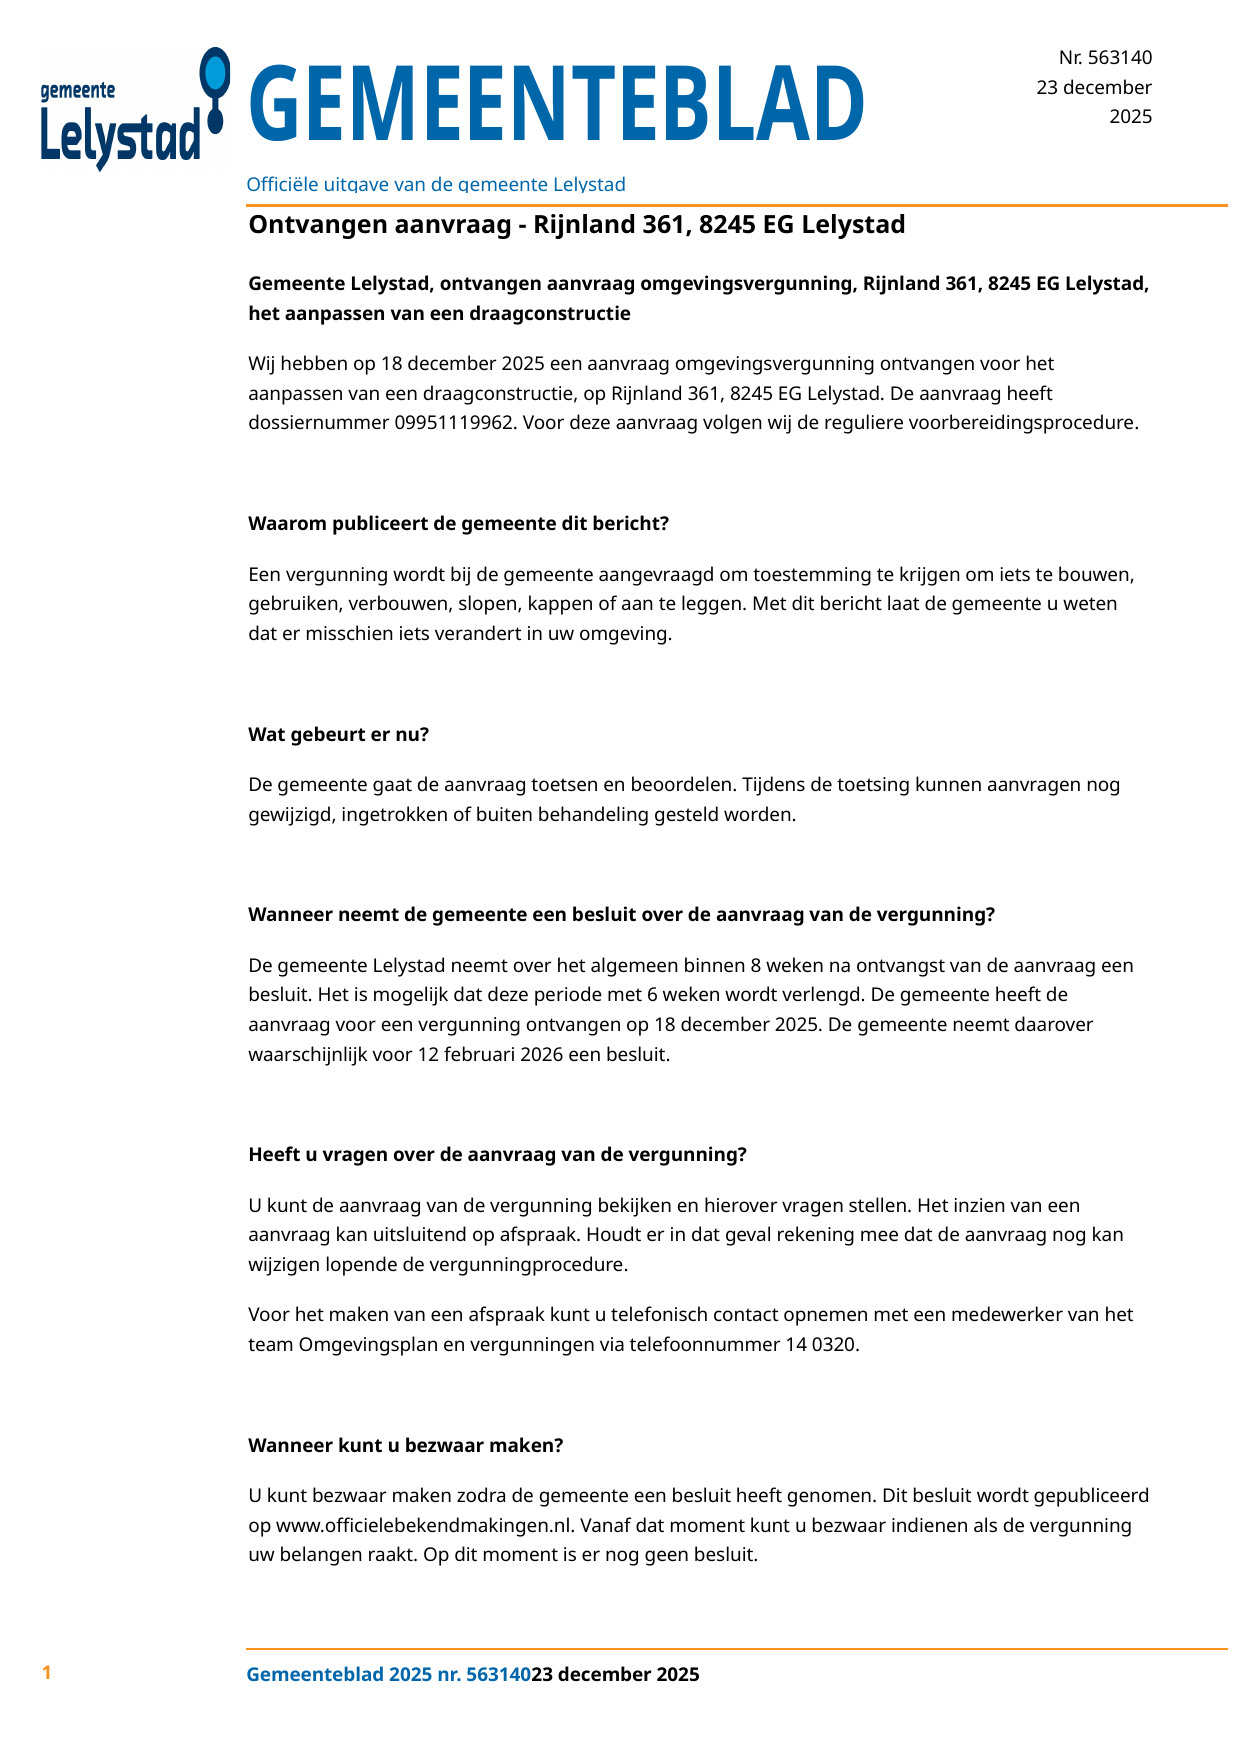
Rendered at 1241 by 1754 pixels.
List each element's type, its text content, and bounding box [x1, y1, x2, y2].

text Heeft u vragen over de aanvraag van de vergunning? [248, 1142, 1152, 1167]
text U kunt de aanvraag van de vergunning bekijken en hierover vragen stellen. Het inzien van een aanvraag kan uitsluitend op afspraak. Houdt er in dat geval rekening mee dat de aanvraag nog kan wijzigen lopende de vergunningprocedure. [248, 1192, 1152, 1277]
text U kunt bezwaar maken zodra de gemeente een besluit heeft genomen. Dit besluit wordt gepubliceerd op www.officielebekendmakingen.nl. Vanaf dat moment kunt u bezwaar indienen als de vergunning uw belangen raakt. Op dit moment is er nog geen besluit. [248, 1482, 1152, 1567]
text Voor het maken van een afspraak kunt u telefonisch contact opnemen met een medewerker van het team Omgevingsplan en vergunningen via telefoonnummer 14 0320. [248, 1302, 1152, 1357]
text De gemeente Lelystad neemt over het algemeen binnen 8 weken na ontvangst van de aanvraag een besluit. Het is mogelijk dat deze periode met 6 weken wordt verlengd. De gemeente heeft de aanvraag voor een vergunning ontvangen op 18 december 2025. De gemeente neemt daarover waarschijnlijk voor 12 februari 2026 een besluit. [248, 952, 1152, 1066]
text De gemeente gaat de aanvraag toetsen en beoordelen. Tijdens de toetsing kunnen aanvragen nog gewijzigd, ingetrokken of buiten behandeling gesteld worden. [248, 771, 1152, 826]
text Wanneer neemt de gemeente een besluit over de aanvraag van de vergunning? [248, 902, 1152, 927]
text Een vergunning wordt bij de gemeente aangevraagd om toestemming te krijgen om iets te bouwen, gebruiken, verbouwen, slopen, kappen of aan te leggen. Met dit bericht laat de gemeente u weten dat er misschien iets verandert in uw omgeving. [248, 561, 1152, 646]
text Ontvangen aanvraag - Rijnland 361, 8245 EG Lelystad [248, 207, 1152, 241]
text Wat gebeurt er nu? [248, 721, 1152, 746]
text Gemeente Lelystad, ontvangen aanvraag omgevingsvergunning, Rijnland 361, 8245 EG Lelystad, het aanpassen van een draagconstructie [248, 270, 1152, 326]
text Waarom publiceert de gemeente dit bericht? [248, 510, 1152, 536]
text Wij hebben op 18 december 2025 een aanvraag omgevingsvergunning ontvangen voor het aanpassen van een draagconstructie, op Rijnland 361, 8245 EG Lelystad. De aanvraag heeft dossiernummer 09951119962. Voor deze aanvraag volgen wij de reguliere voorbereidingsprocedure. [248, 350, 1152, 435]
picture [41, 47, 231, 172]
text Wanneer kunt u bezwaar maken? [248, 1432, 1152, 1458]
